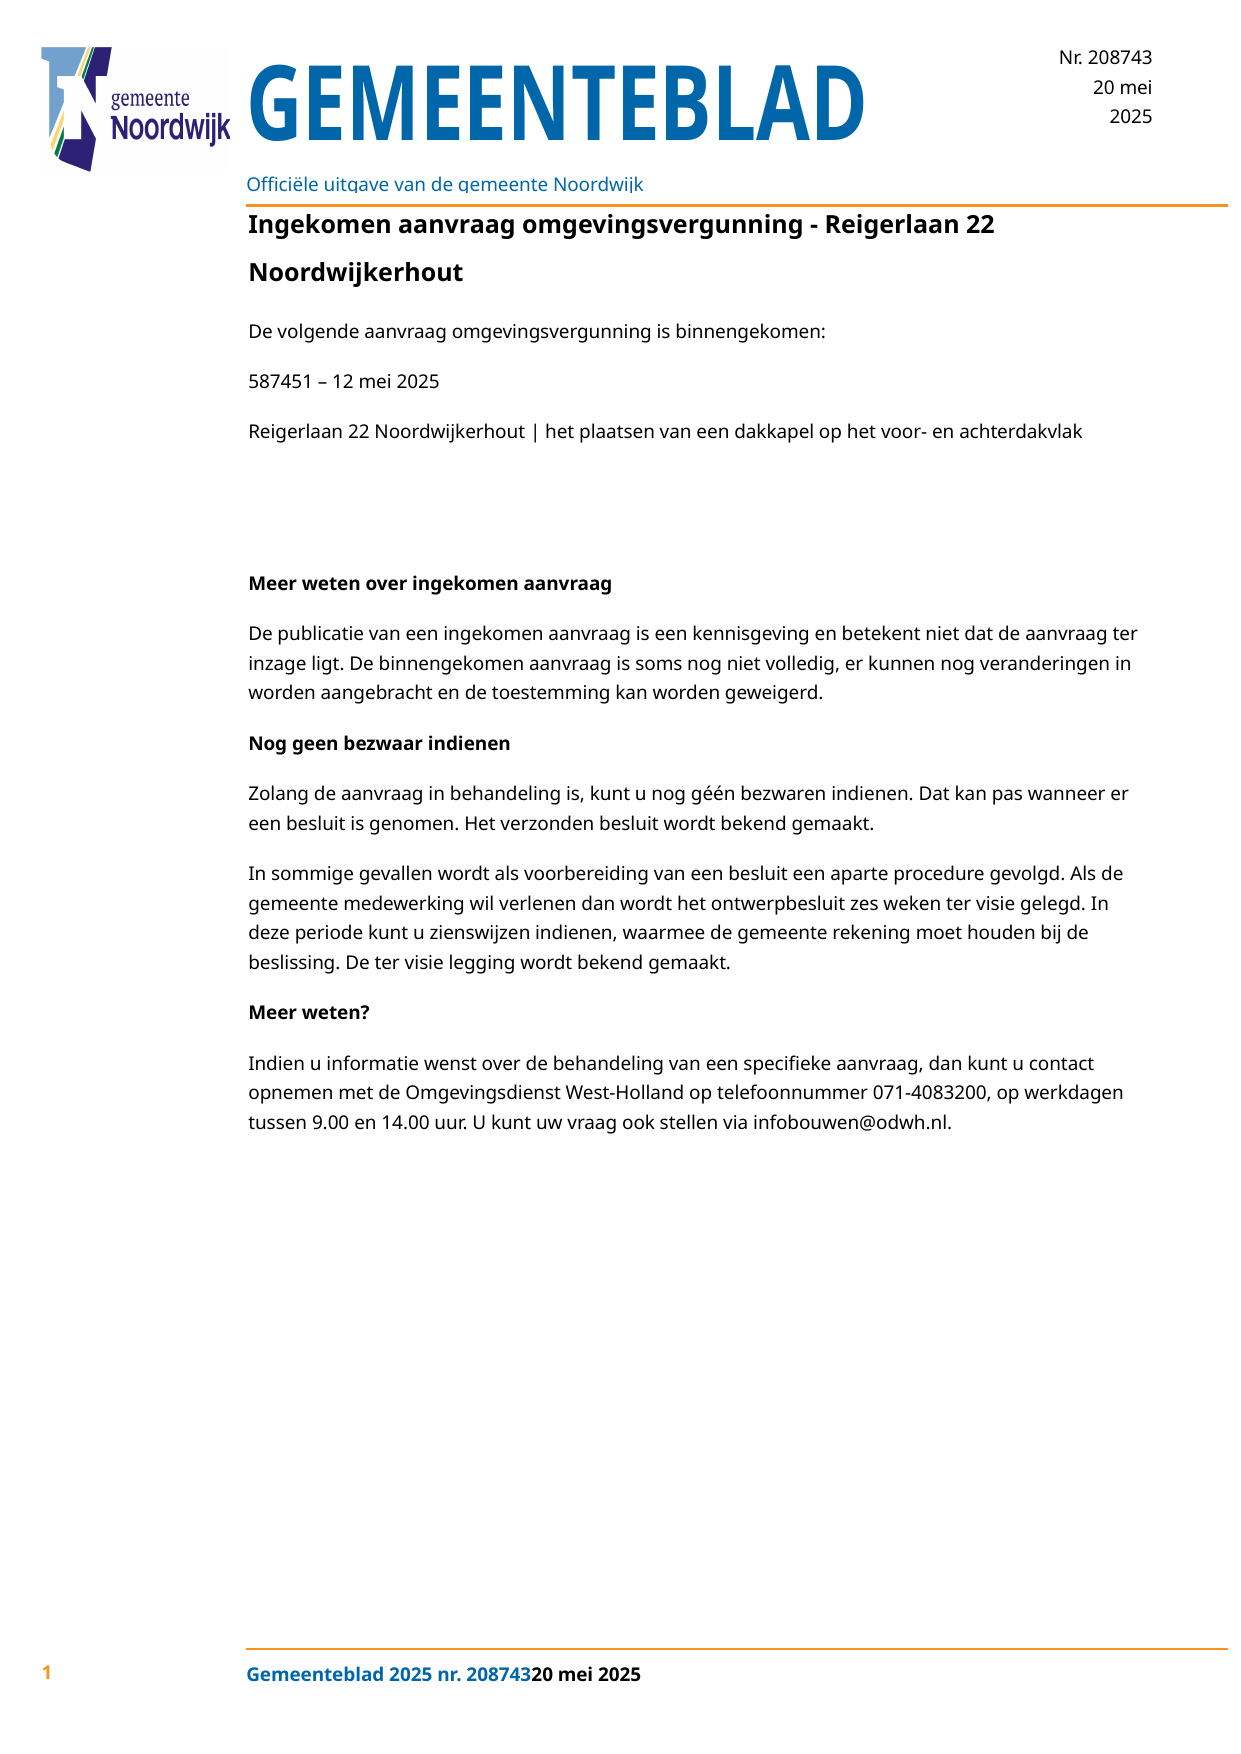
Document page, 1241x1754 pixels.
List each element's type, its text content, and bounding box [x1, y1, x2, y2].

text Meer weten? [248, 999, 1152, 1025]
text De volgende aanvraag omgevingsvergunning is binnengekomen: [248, 318, 1152, 344]
text In sommige gevallen wordt als voorbereiding van een besluit een aparte procedure gevolgd. Als de gemeente medewerking wil verlenen dan wordt het ontwerpbesluit zes weken ter visie gelegd. In deze periode kunt u zienswijzen indienen, waarmee de gemeente rekening moet houden bij de beslissing. De ter visie legging wordt bekend gemaakt. [248, 860, 1152, 975]
text De publicatie van een ingekomen aanvraag is een kennisgeving en betekent niet dat de aanvraag ter inzage ligt. De binnengekomen aanvraag is soms nog niet volledig, er kunnen nog veranderingen in worden aangebracht en de toestemming kan worden geweigerd. [248, 620, 1152, 705]
text Indien u informatie wenst over de behandeling van een specifieke aanvraag, dan kunt u contact opnemen met de Omgevingsdienst West-Holland op telefoonnummer 071-4083200, op werkdagen tussen 9.00 en 14.00 uur. U kunt uw vraag ook stellen via infobouwen@odwh.nl. [248, 1050, 1152, 1135]
text Reigerlaan 22 Noordwijkerhout | het plaatsen van een dakkapel op het voor- en achterdakvlak [248, 419, 1152, 444]
text Nog geen bezwaar indienen [248, 730, 1152, 756]
picture [41, 47, 231, 172]
text 587451 – 12 mei 2025 [248, 368, 1152, 394]
text Meer weten over ingekomen aanvraag [248, 570, 1152, 596]
text Zolang de aanvraag in behandeling is, kunt u nog géén bezwaren indienen. Dat kan pas wanneer er een besluit is genomen. Het verzonden besluit wordt bekend gemaakt. [248, 780, 1152, 836]
text Ingekomen aanvraag omgevingsvergunning - Reigerlaan 22 Noordwijkerhout [248, 207, 1152, 288]
